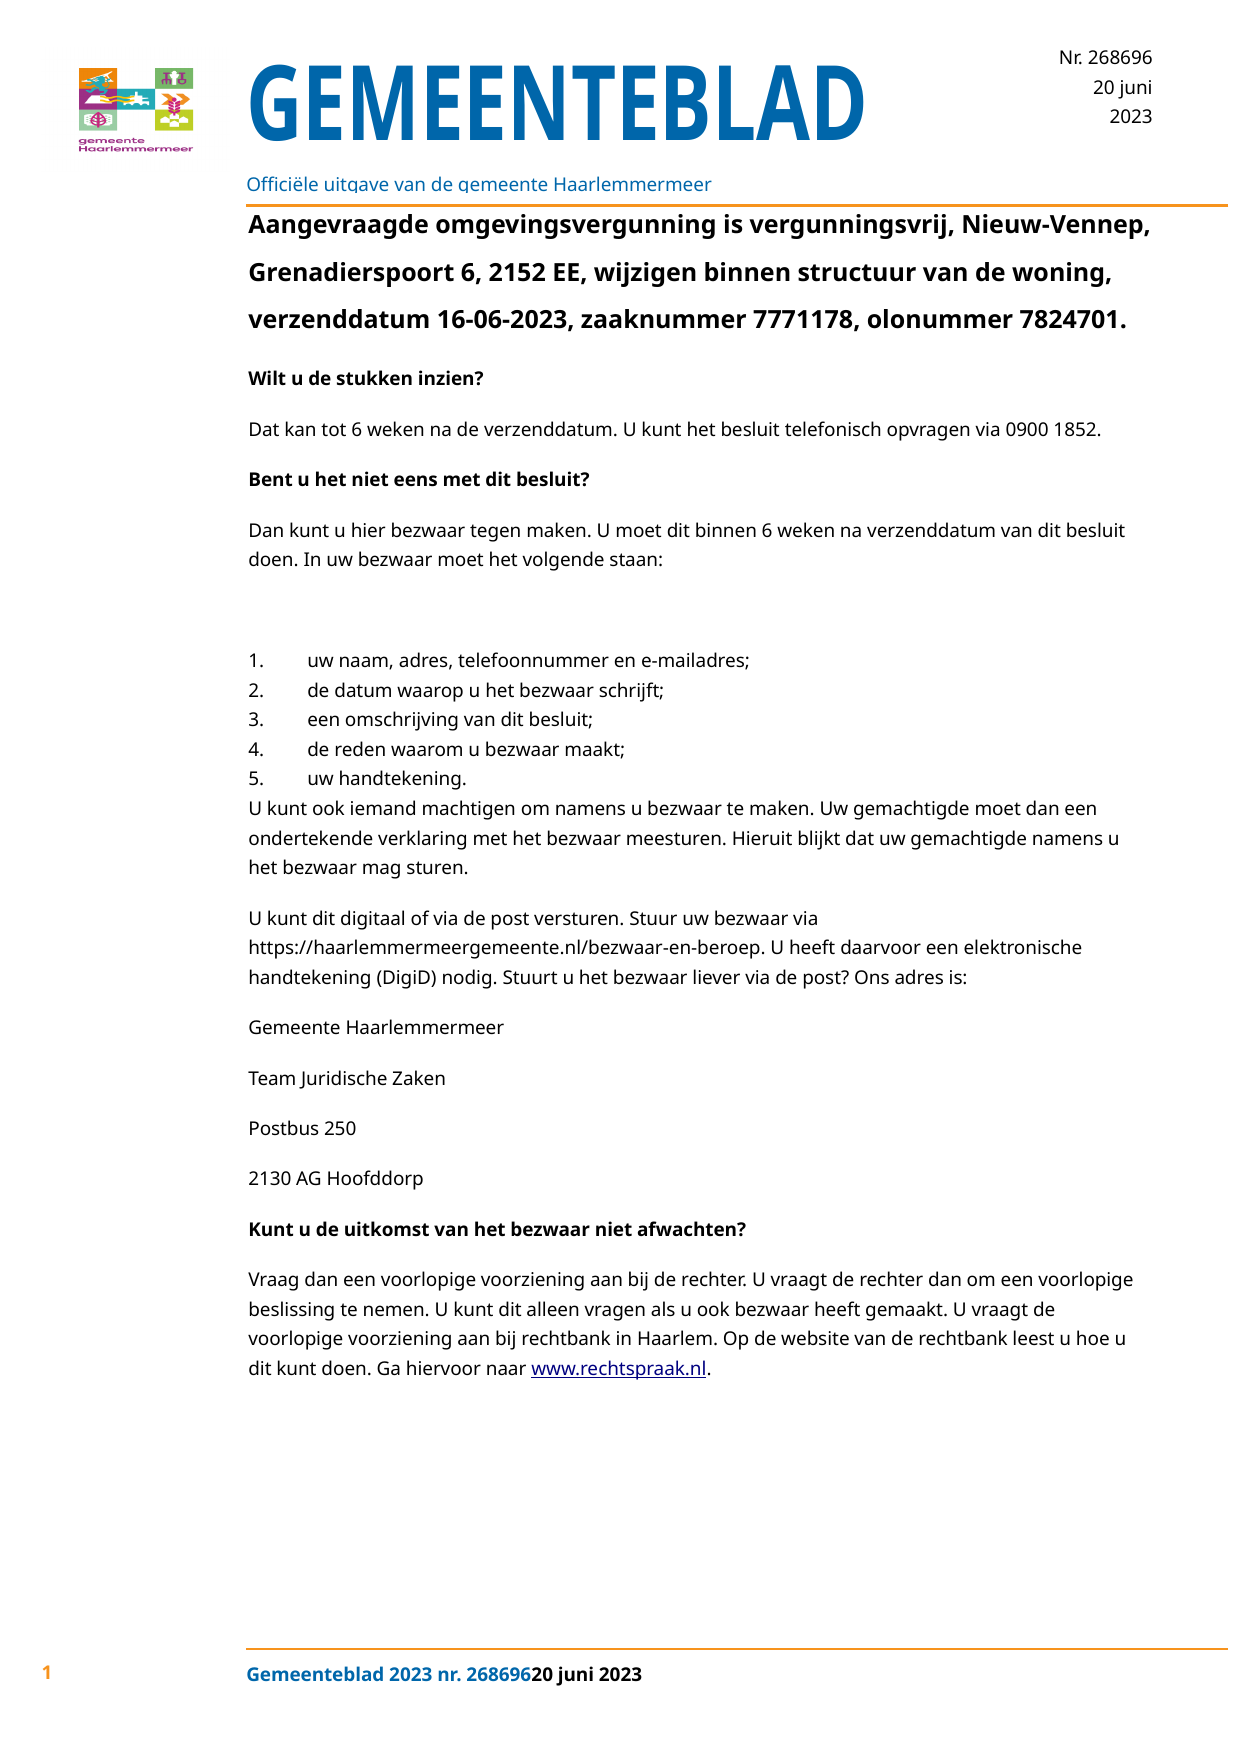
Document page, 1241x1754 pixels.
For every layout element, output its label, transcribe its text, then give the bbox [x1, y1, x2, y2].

list uw naam, adres, telefoonnummer en e-mailadres; [248, 647, 1152, 673]
text Dan kunt u hier bezwaar tegen maken. U moet dit binnen 6 weken na verzenddatum van dit besluit doen. In uw bezwaar moet het volgende staan: [248, 517, 1152, 572]
text Postbus 250 [248, 1115, 1152, 1141]
text Kunt u de uitkomst van het bezwaar niet afwachten? [248, 1216, 1152, 1242]
picture [41, 47, 231, 172]
text U kunt dit digitaal of via de post versturen. Stuur uw bezwaar via https://haarlemmermeergemeente.nl/bezwaar-en-beroep. U heeft daarvoor een elektronische handtekening (DigiD) nodig. Stuurt u het bezwaar liever via de post? Ons adres is: [248, 905, 1152, 989]
text Vraag dan een voorlopige voorziening aan bij de rechter. U vraagt de rechter dan om een voorlopige beslissing te nemen. U kunt dit alleen vragen als u ook bezwaar heeft gemaakt. U vraagt de voorlopige voorziening aan bij rechtbank in Haarlem. Op de website van de rechtbank leest u hoe u dit kunt doen. Ga hiervoor naar www.rechtspraak.nl. [248, 1266, 1152, 1381]
text U kunt ook iemand machtigen om namens u bezwaar te maken. Uw gemachtigde moet dan een ondertekende verklaring met het bezwaar meesturen. Hieruit blijkt dat uw gemachtigde namens u het bezwaar mag sturen. [248, 795, 1152, 880]
text Dat kan tot 6 weken na de verzenddatum. U kunt het besluit telefonisch opvragen via 0900 1852. [248, 416, 1152, 442]
list uw handtekening. [248, 766, 1152, 791]
list de reden waarom u bezwaar maakt; [248, 736, 1152, 762]
text Aangevraagde omgevingsvergunning is vergunningsvrij, Nieuw-Vennep, Grenadierspoort 6, 2152 EE, wijzigen binnen structuur van de woning, verzenddatum 16-06-2023, zaaknummer 7771178, olonummer 7824701. [248, 207, 1152, 336]
text Team Juridische Zaken [248, 1065, 1152, 1090]
text Wilt u de stukken inzien? [248, 366, 1152, 391]
list een omschrijving van dit besluit; [248, 706, 1152, 732]
text Bent u het niet eens met dit besluit? [248, 466, 1152, 492]
text Gemeente Haarlemmermeer [248, 1014, 1152, 1040]
list de datum waarop u het bezwaar schrijft; [248, 677, 1152, 702]
text 2130 AG Hoofddorp [248, 1166, 1152, 1191]
